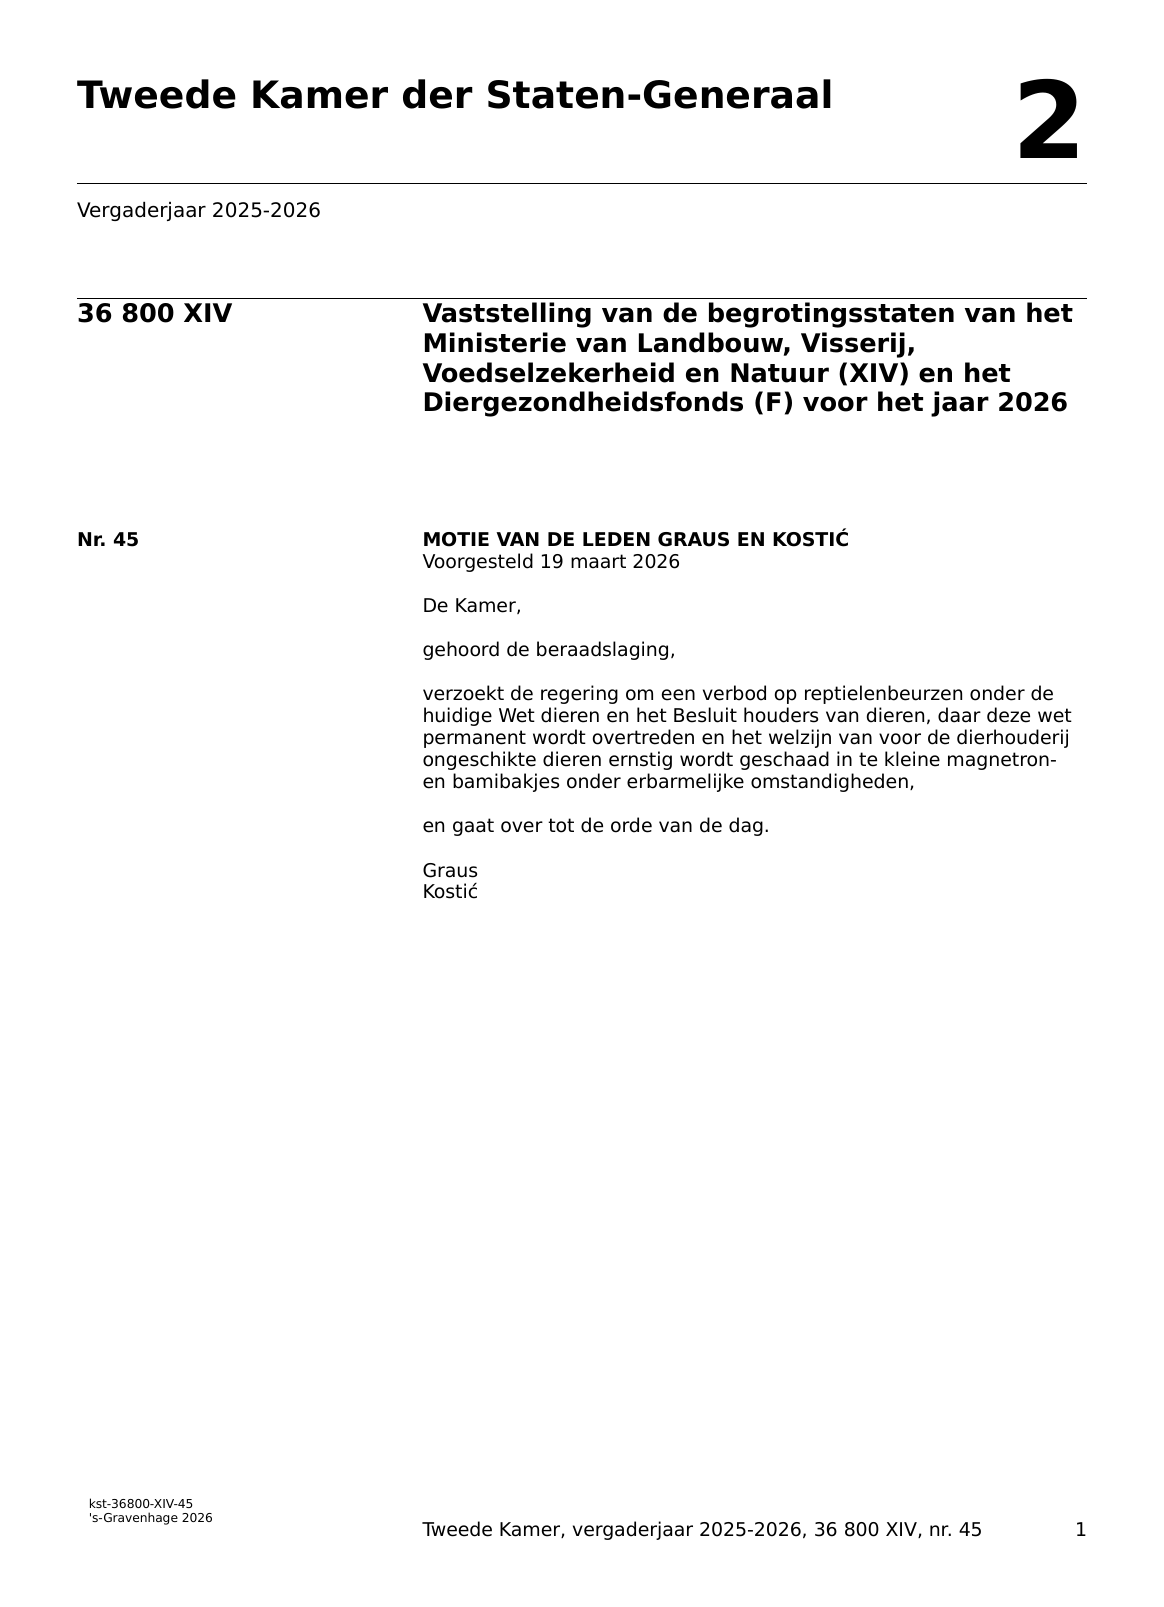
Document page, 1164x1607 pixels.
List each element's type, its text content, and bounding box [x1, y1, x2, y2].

table_header 2 [886, 59, 1087, 183]
text 's-Gravenhage 2026 [88, 1511, 323, 1525]
table_cell Vergaderjaar 2025-2026 [77, 184, 1087, 298]
subtitle Nr. 45 MOTIE VAN DE LEDEN GRAUS EN KOSTIĆ [77, 529, 1087, 551]
text Voorgesteld 19 maart 2026 [422, 551, 1087, 573]
text kst-36800-XIV-45 [88, 1497, 323, 1511]
subtitle 36 800 XIV Vaststelling van de begrotingsstaten van het Ministerie van Landbouw, Visserij, Voedselzekerheid en Natuur (XIV) en het Diergezondheidsfonds (F) voor het jaar 2026 [77, 299, 1087, 418]
text verzoekt de regering om een verbod op reptielenbeurzen onder de huidige Wet dieren en het Besluit houders van dieren, daar deze wet permanent wordt overtreden en het welzijn van voor de dierhouderij ongeschikte dieren ernstig wordt geschaad in te kleine magnetron- en bamibakjes onder erbarmelijke omstandigheden, [422, 683, 1087, 793]
text Kostić [422, 881, 1087, 903]
text en gaat over tot de orde van de dag. [422, 815, 1087, 837]
text De Kamer, [422, 595, 1087, 617]
text gehoord de beraadslaging, [422, 639, 1087, 661]
table_header Tweede Kamer der Staten-Generaal [77, 59, 886, 183]
text Graus [422, 859, 1087, 881]
